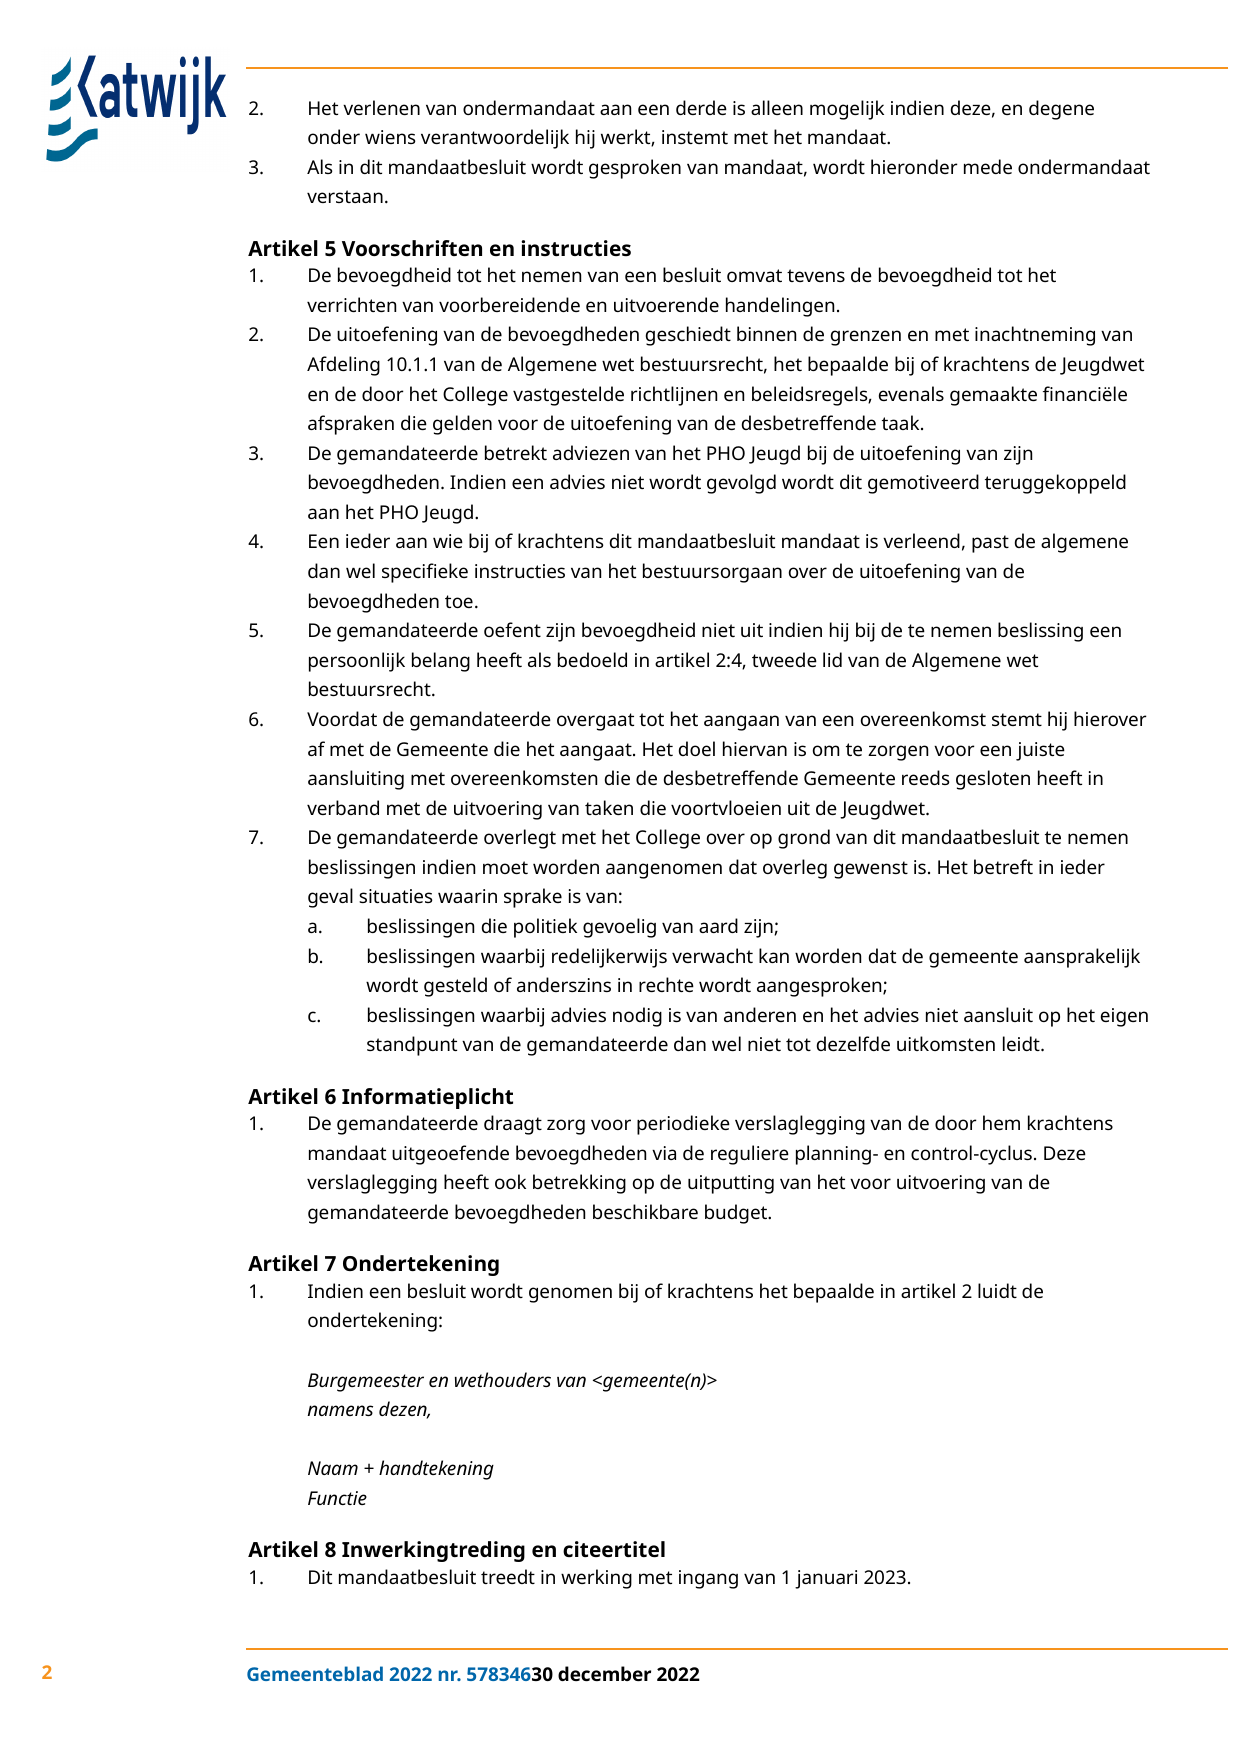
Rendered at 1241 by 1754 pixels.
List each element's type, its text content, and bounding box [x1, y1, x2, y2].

list Naam + handtekening [248, 1456, 1152, 1481]
list beslissingen die politiek gevoelig van aard zijn; [307, 913, 1152, 939]
text Artikel 5 Voorschriften en instructies [248, 234, 1152, 262]
list De uitoefening van de bevoegdheden geschiedt binnen de grenzen en met inachtneming van Afdeling 10.1.1 van de Algemene wet bestuursrecht, het bepaalde bij of krachtens de Jeugdwet en de door het College vastgestelde richtlijnen en beleidsregels, evenals gemaakte financiële afspraken die gelden voor de uitoefening van de desbetreffende taak. [248, 322, 1152, 436]
list Functie [248, 1485, 1152, 1511]
list De gemandateerde oefent zijn bevoegdheid niet uit indien hij bij de te nemen beslissing een persoonlijk belang heeft als bedoeld in artikel 2:4, tweede lid van de Algemene wet bestuursrecht. [248, 617, 1152, 702]
list De bevoegdheid tot het nemen van een besluit omvat tevens de bevoegdheid tot het verrichten van voorbereidende en uitvoerende handelingen. [248, 262, 1152, 318]
list Burgemeester en wethouders van <gemeente(n)> [248, 1367, 1152, 1392]
text Artikel 8 Inwerkingtreding en citeertitel [248, 1536, 1152, 1564]
picture [41, 47, 231, 172]
text Artikel 6 Informatieplicht [248, 1082, 1152, 1110]
list namens dezen, [248, 1396, 1152, 1422]
list Voordat de gemandateerde overgaat tot het aangaan van een overeenkomst stemt hij hierover af met de Gemeente die het aangaat. Het doel hiervan is om te zorgen voor een juiste aansluiting met overeenkomsten die de desbetreffende Gemeente reeds gesloten heeft in verband met de uitvoering van taken die voortvloeien uit de Jeugdwet. [248, 706, 1152, 821]
list Als in dit mandaatbesluit wordt gesproken van mandaat, wordt hieronder mede ondermandaat verstaan. [248, 154, 1152, 209]
list Een ieder aan wie bij of krachtens dit mandaatbesluit mandaat is verleend, past de algemene dan wel specifieke instructies van het bestuursorgaan over de uitoefening van de bevoegdheden toe. [248, 529, 1152, 613]
list Indien een besluit wordt genomen bij of krachtens het bepaalde in artikel 2 luidt de ondertekening: [248, 1278, 1152, 1333]
list Het verlenen van ondermandaat aan een derde is alleen mogelijk indien deze, en degene onder wiens verantwoordelijk hij werkt, instemt met het mandaat. [248, 95, 1152, 150]
list Dit mandaatbesluit treedt in werking met ingang van 1 januari 2023. [248, 1564, 1152, 1590]
text Artikel 7 Ondertekening [248, 1249, 1152, 1278]
list beslissingen waarbij redelijkerwijs verwacht kan worden dat de gemeente aansprakelijk wordt gesteld of anderszins in rechte wordt aangesproken; [307, 943, 1152, 998]
list De gemandateerde draagt zorg voor periodieke verslaglegging van de door hem krachtens mandaat uitgeoefende bevoegdheden via de reguliere planning- en control-cyclus. Deze verslaglegging heeft ook betrekking op de uitputting van het voor uitvoering van de gemandateerde bevoegdheden beschikbare budget. [248, 1110, 1152, 1225]
list beslissingen waarbij advies nodig is van anderen en het advies niet aansluit op het eigen standpunt van de gemandateerde dan wel niet tot dezelfde uitkomsten leidt. [307, 1002, 1152, 1057]
list De gemandateerde betrekt adviezen van het PHO Jeugd bij de uitoefening van zijn bevoegdheden. Indien een advies niet wordt gevolgd wordt dit gemotiveerd teruggekoppeld aan het PHO Jeugd. [248, 440, 1152, 525]
list De gemandateerde overlegt met het College over op grond van dit mandaatbesluit te nemen beslissingen indien moet worden aangenomen dat overleg gewenst is. Het betreft in ieder geval situaties waarin sprake is van: [248, 824, 1152, 909]
